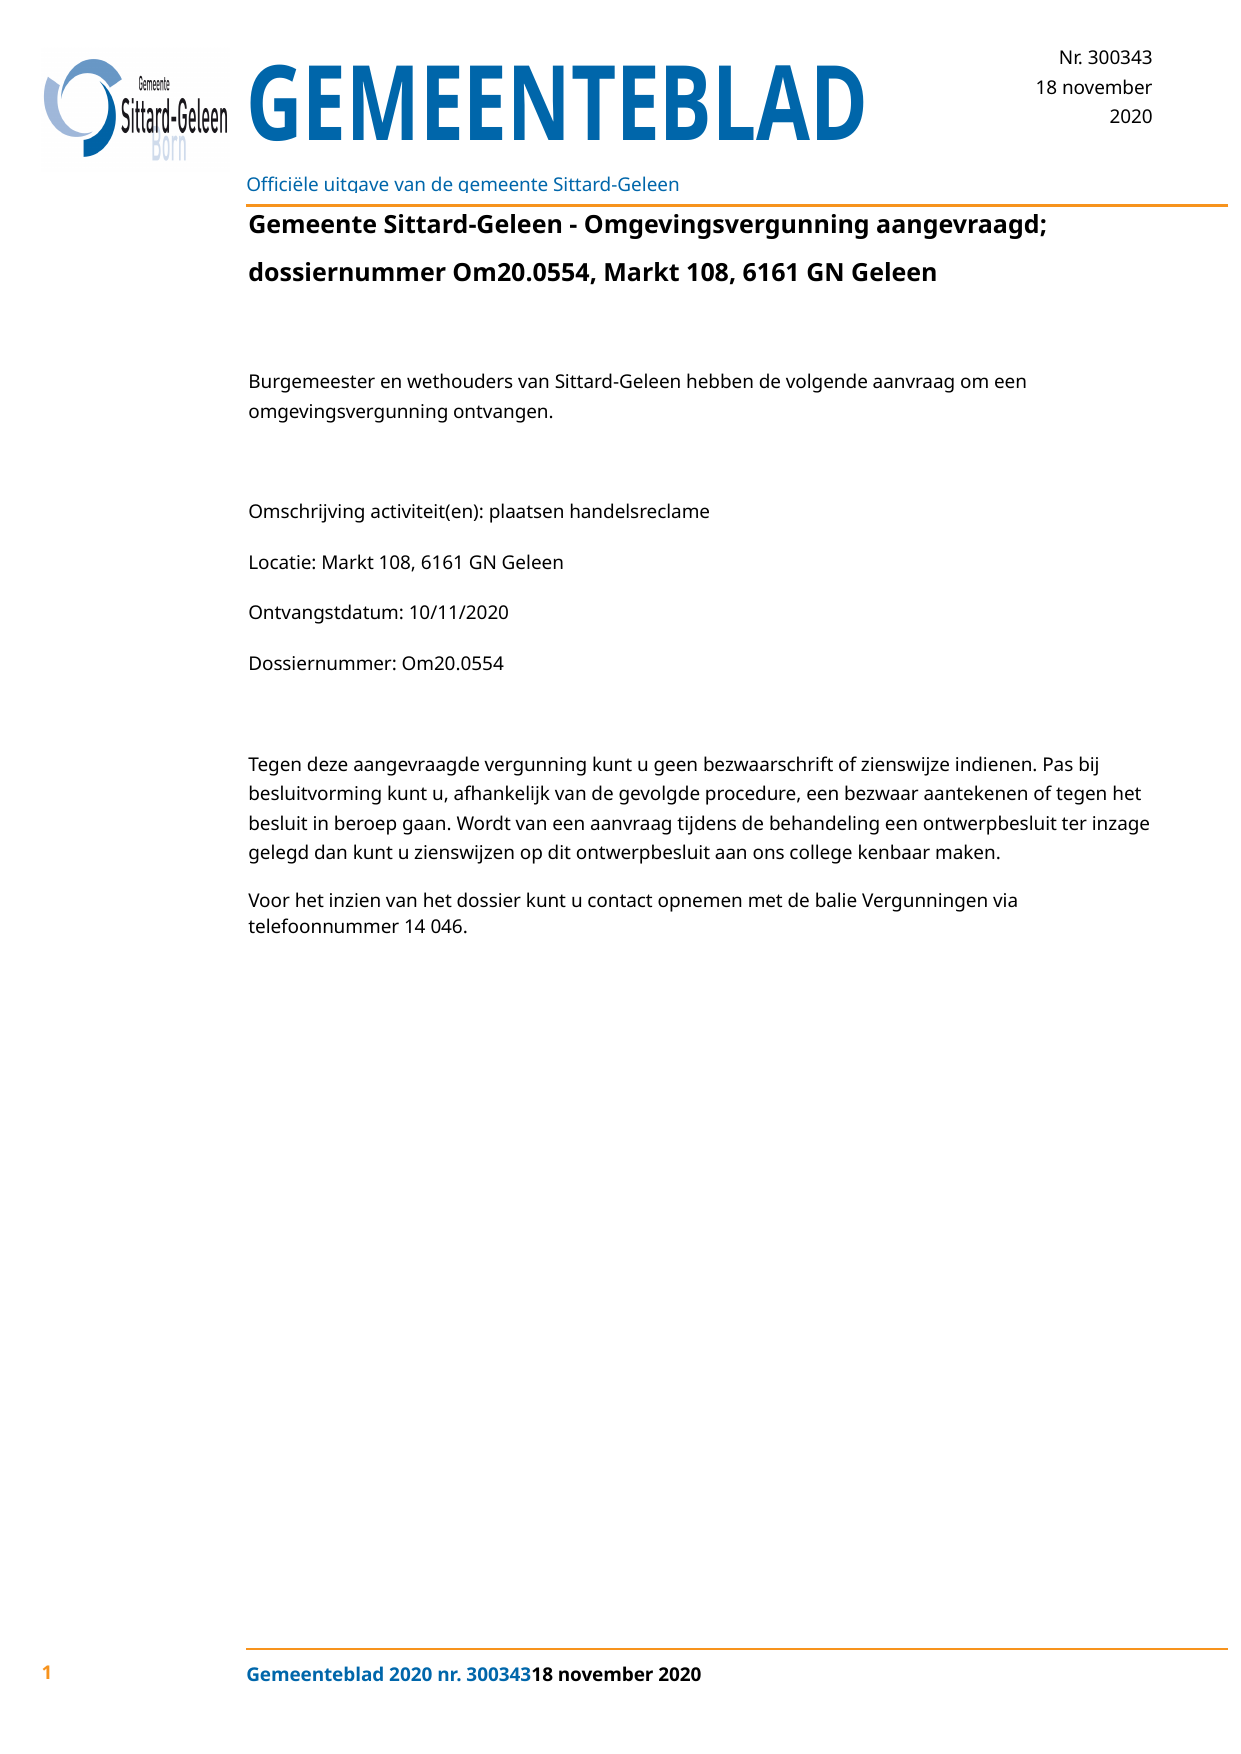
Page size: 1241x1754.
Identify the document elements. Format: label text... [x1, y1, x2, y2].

text Dossiernummer: Om20.0554 [248, 650, 1152, 676]
text Voor het inzien van het dossier kunt u contact opnemen met de balie Vergunningen via telefoonnummer 14 046. [248, 887, 1152, 939]
text Locatie: Markt 108, 6161 GN Geleen [248, 549, 1152, 575]
text Tegen deze aangevraagde vergunning kunt u geen bezwaarschrift of zienswijze indienen. Pas bij besluitvorming kunt u, afhankelijk van de gevolgde procedure, een bezwaar aantekenen of tegen het besluit in beroep gaan. Wordt van een aanvraag tijdens de behandeling een ontwerpbesluit ter inzage gelegd dan kunt u zienswijzen op dit ontwerpbesluit aan ons college kenbaar maken. [248, 751, 1152, 865]
text Gemeente Sittard-Geleen - Omgevingsvergunning aangevraagd; dossiernummer Om20.0554, Markt 108, 6161 GN Geleen [248, 207, 1152, 288]
text Omschrijving activiteit(en): plaatsen handelsreclame [248, 499, 1152, 524]
picture [41, 47, 231, 172]
text Burgemeester en wethouders van Sittard-Geleen hebben de volgende aanvraag om een omgevingsvergunning ontvangen. [248, 368, 1152, 424]
text Ontvangstdatum: 10/11/2020 [248, 599, 1152, 625]
